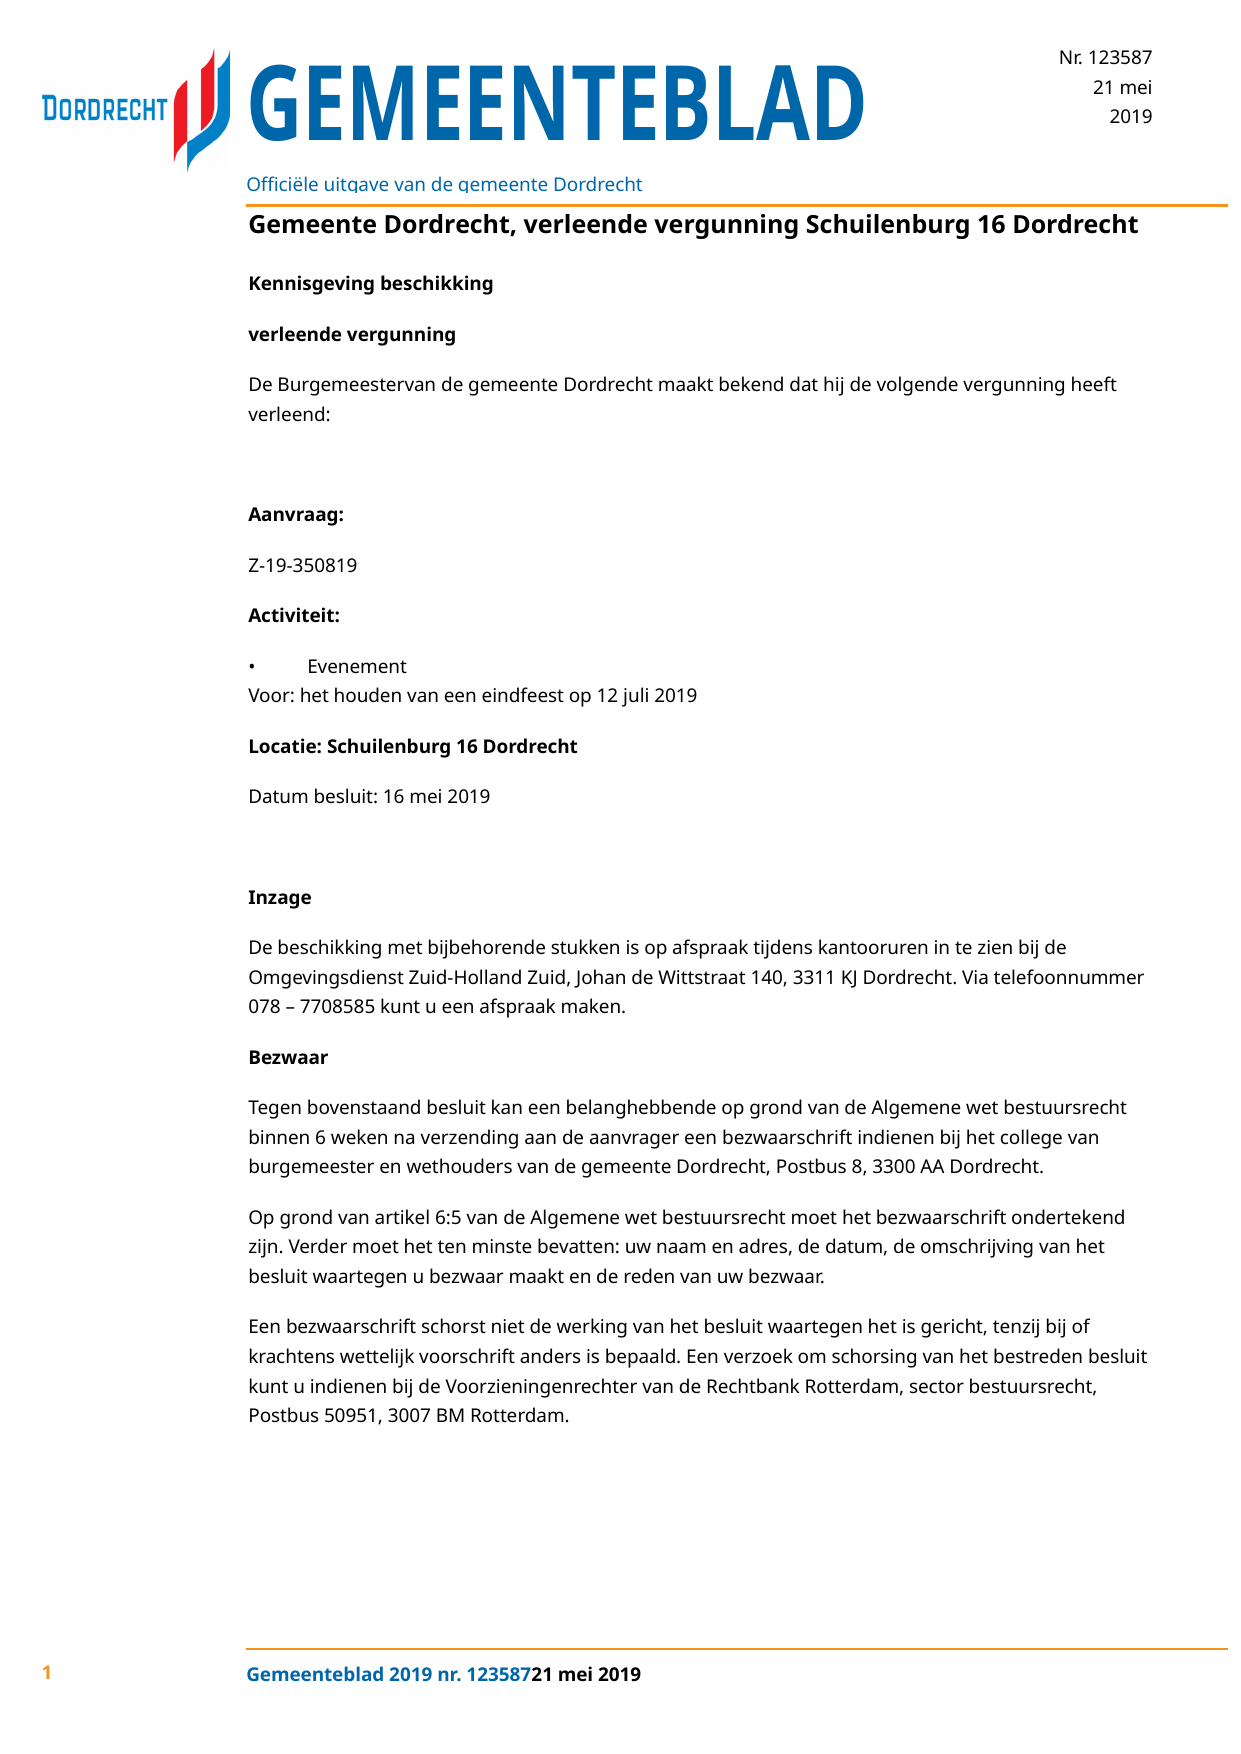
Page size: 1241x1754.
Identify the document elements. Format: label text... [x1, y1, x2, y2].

text Kennisgeving beschikking [248, 270, 1152, 296]
picture [41, 47, 231, 172]
text Activiteit: [248, 602, 1152, 628]
text De beschikking met bijbehorende stukken is op afspraak tijdens kantooruren in te zien bij de Omgevingsdienst Zuid-Holland Zuid, Johan de Wittstraat 140, 3311 KJ Dordrecht. Via telefoonnummer 078 – 7708585 kunt u een afspraak maken. [248, 934, 1152, 1019]
text verleende vergunning [248, 321, 1152, 346]
text Gemeente Dordrecht, verleende vergunning Schuilenburg 16 Dordrecht [248, 207, 1152, 241]
text Een bezwaarschrift schorst niet de werking van het besluit waartegen het is gericht, tenzij bij of krachtens wettelijk voorschrift anders is bepaald. Een verzoek om schorsing van het bestreden besluit kunt u indienen bij de Voorzieningenrechter van de Rechtbank Rotterdam, sector bestuursrecht, Postbus 50951, 3007 BM Rotterdam. [248, 1314, 1152, 1428]
text De Burgemeestervan de gemeente Dordrecht maakt bekend dat hij de volgende vergunning heeft verleend: [248, 371, 1152, 426]
text Z-19-350819 [248, 552, 1152, 578]
text Op grond van artikel 6:5 van de Algemene wet bestuursrecht moet het bezwaarschrift ondertekend zijn. Verder moet het ten minste bevatten: uw naam en adres, de datum, de omschrijving van het besluit waartegen u bezwaar maakt en de reden van uw bezwaar. [248, 1204, 1152, 1289]
text Datum besluit: 16 mei 2019 [248, 783, 1152, 809]
text Tegen bovenstaand besluit kan een belanghebbende op grond van de Algemene wet bestuursrecht binnen 6 weken na verzending aan de aanvrager een bezwaarschrift indienen bij het college van burgemeester en wethouders van de gemeente Dordrecht, Postbus 8, 3300 AA Dordrecht. [248, 1094, 1152, 1179]
text Aanvraag: [248, 502, 1152, 527]
text Inzage [248, 884, 1152, 910]
list Evenement [248, 653, 1152, 678]
text Bezwaar [248, 1044, 1152, 1070]
text Locatie: Schuilenburg 16 Dordrecht [248, 733, 1152, 758]
text Voor: het houden van een eindfeest op 12 juli 2019 [248, 682, 1152, 708]
